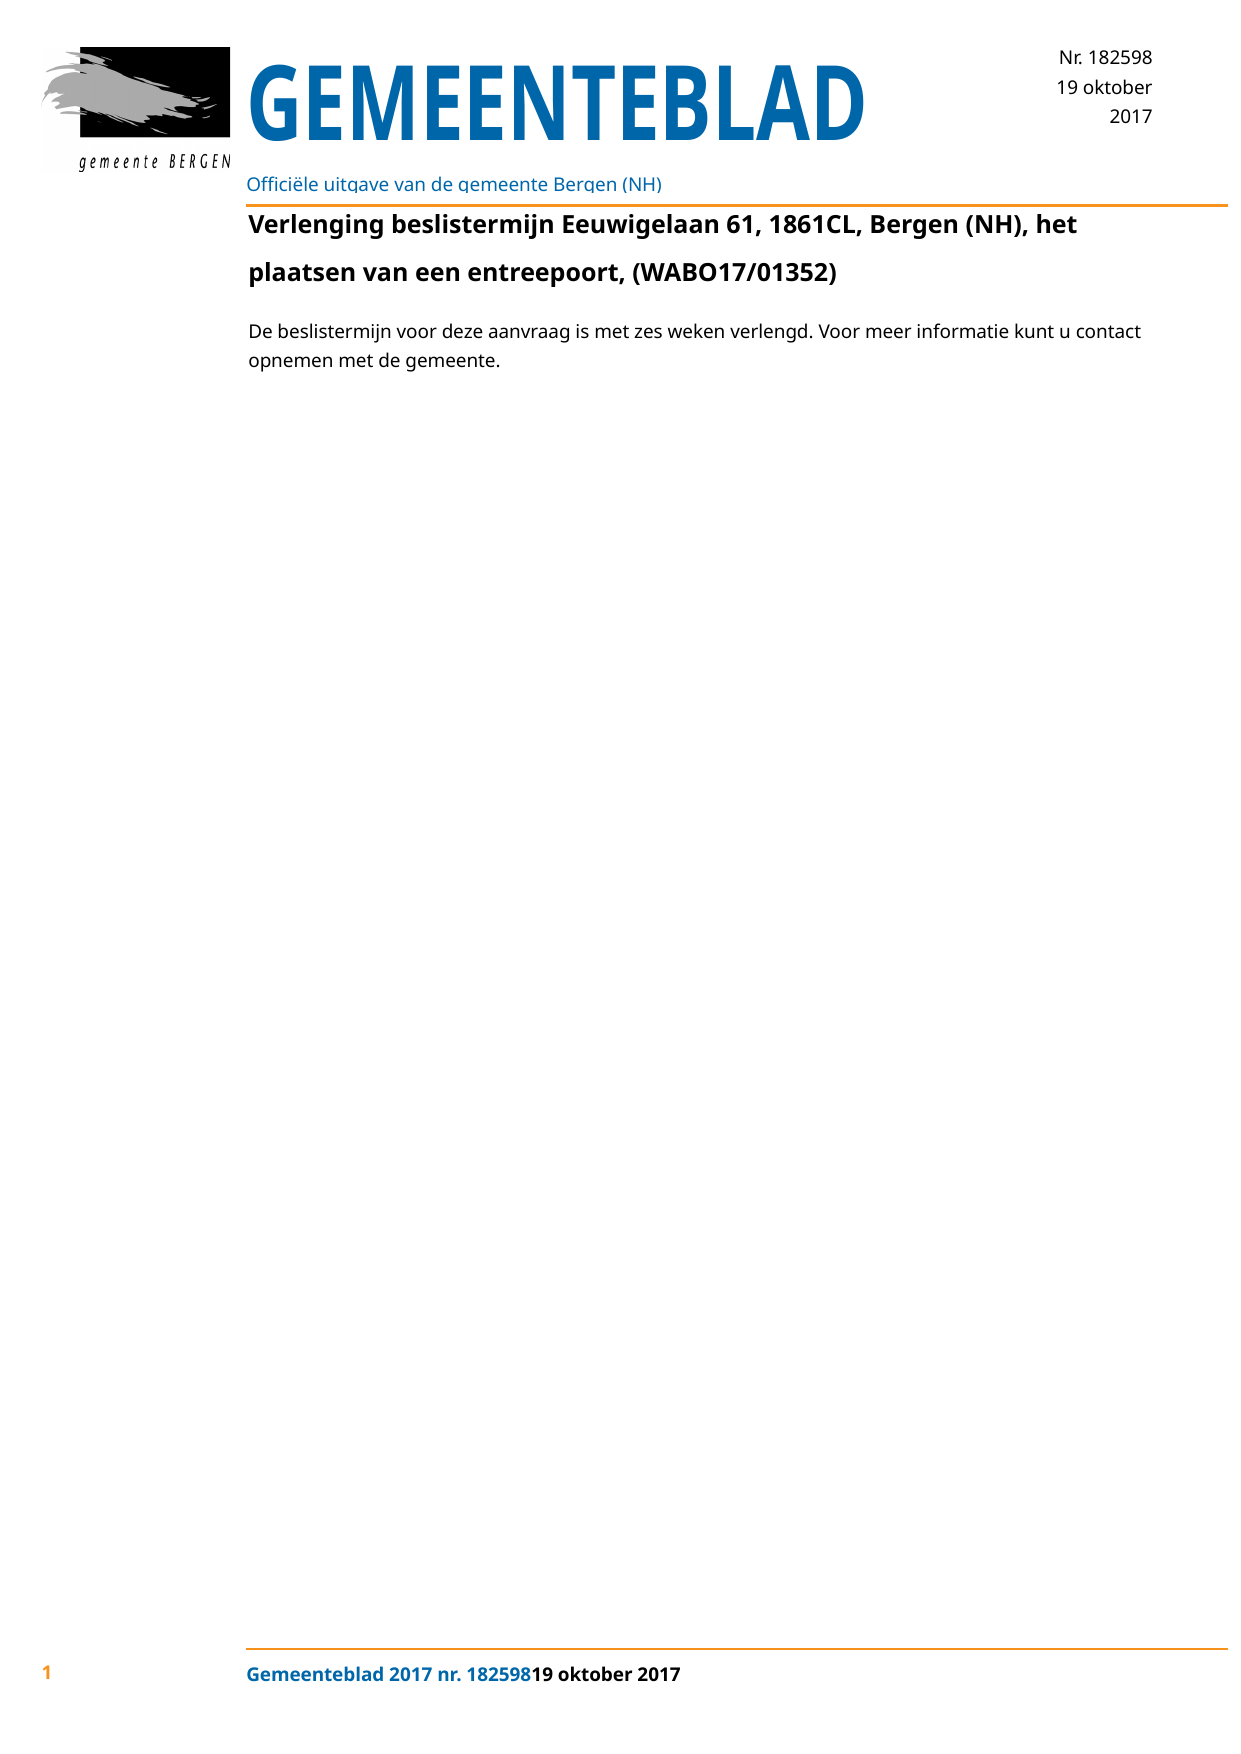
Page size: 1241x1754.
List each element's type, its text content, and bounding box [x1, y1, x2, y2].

text Verlenging beslistermijn Eeuwigelaan 61, 1861CL, Bergen (NH), het plaatsen van een entreepoort, (WABO17/01352) [248, 207, 1152, 288]
picture [41, 47, 231, 172]
text De beslistermijn voor deze aanvraag is met zes weken verlengd. Voor meer informatie kunt u contact opnemen met de gemeente. [248, 318, 1152, 373]
